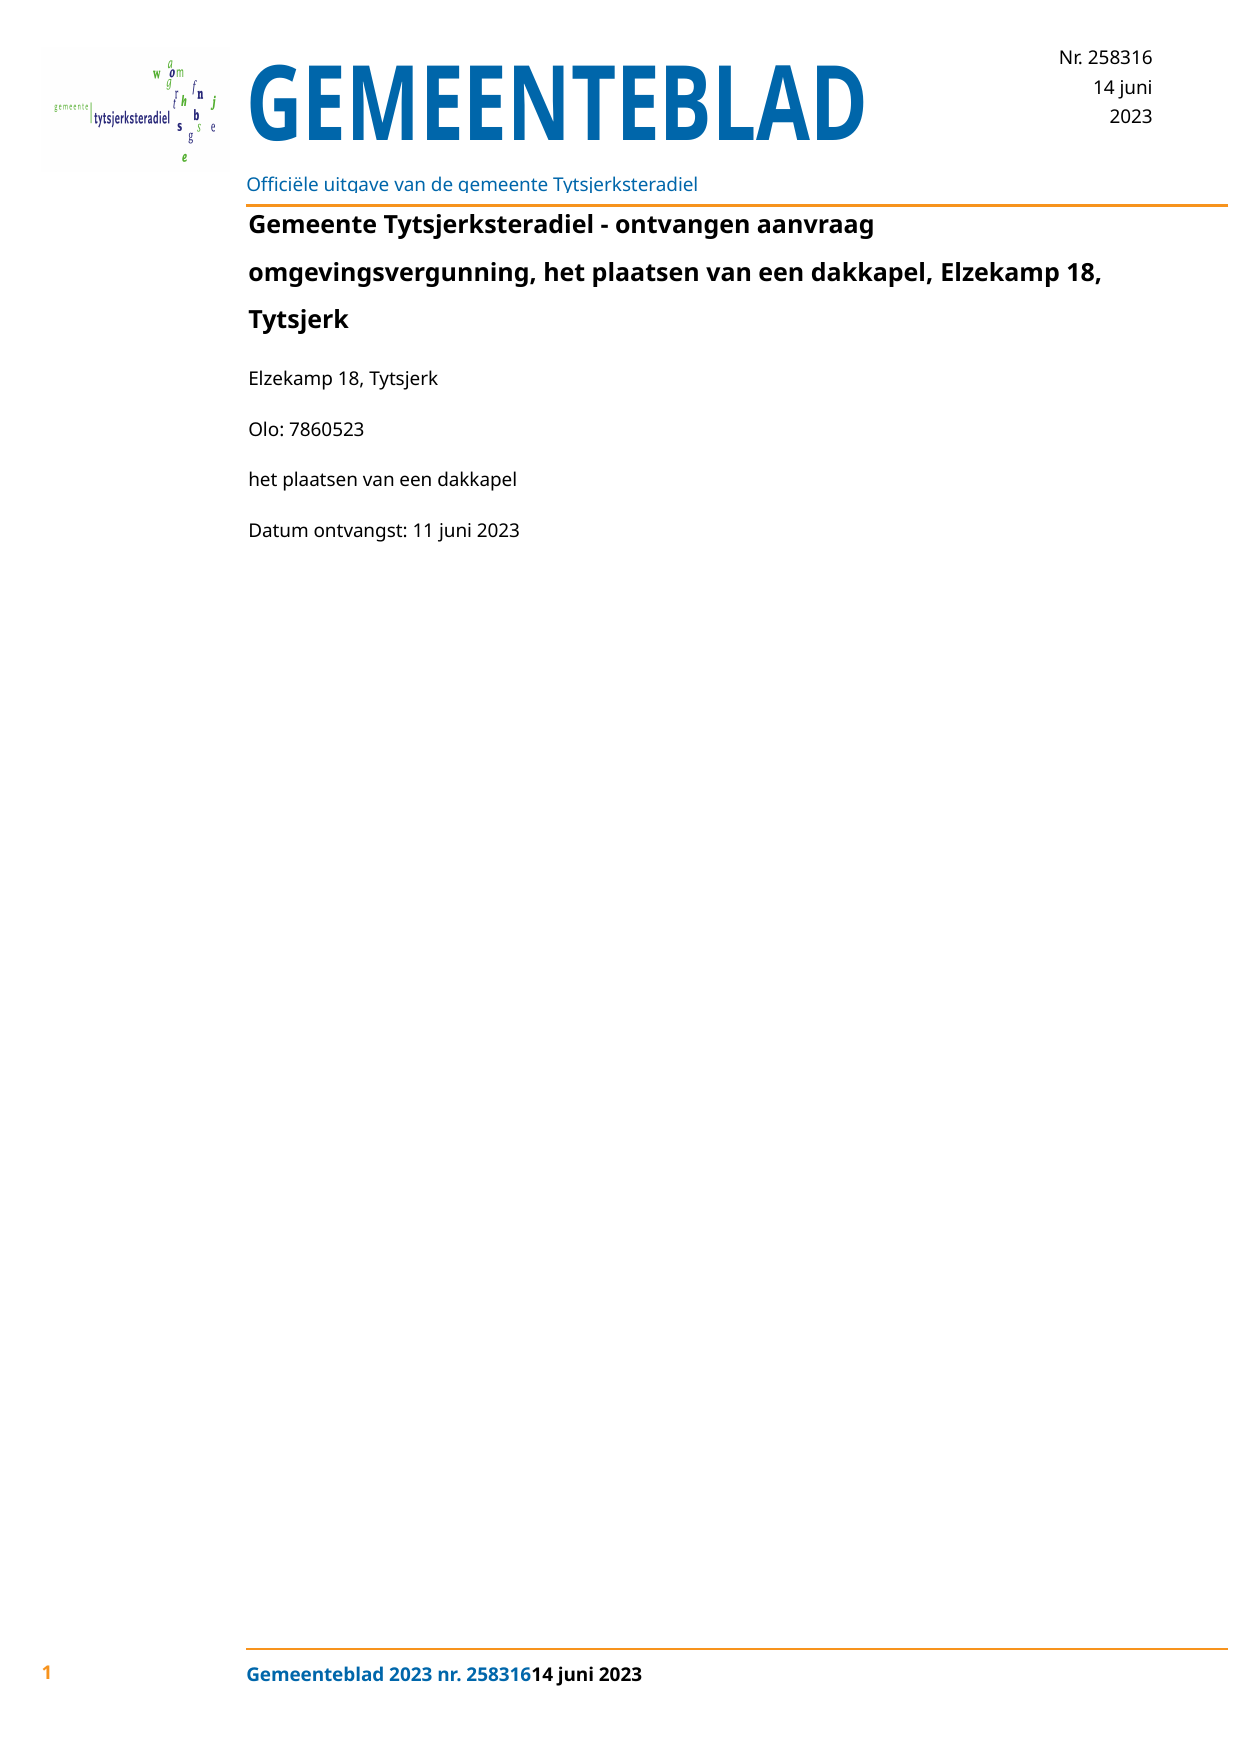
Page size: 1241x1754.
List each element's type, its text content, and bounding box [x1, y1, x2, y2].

picture [41, 47, 231, 172]
text Datum ontvangst: 11 juni 2023 [248, 517, 1152, 542]
text het plaatsen van een dakkapel [248, 466, 1152, 492]
text Olo: 7860523 [248, 416, 1152, 442]
text Elzekamp 18, Tytsjerk [248, 366, 1152, 391]
text Gemeente Tytsjerksteradiel - ontvangen aanvraag omgevingsvergunning, het plaatsen van een dakkapel, Elzekamp 18, Tytsjerk [248, 207, 1152, 336]
